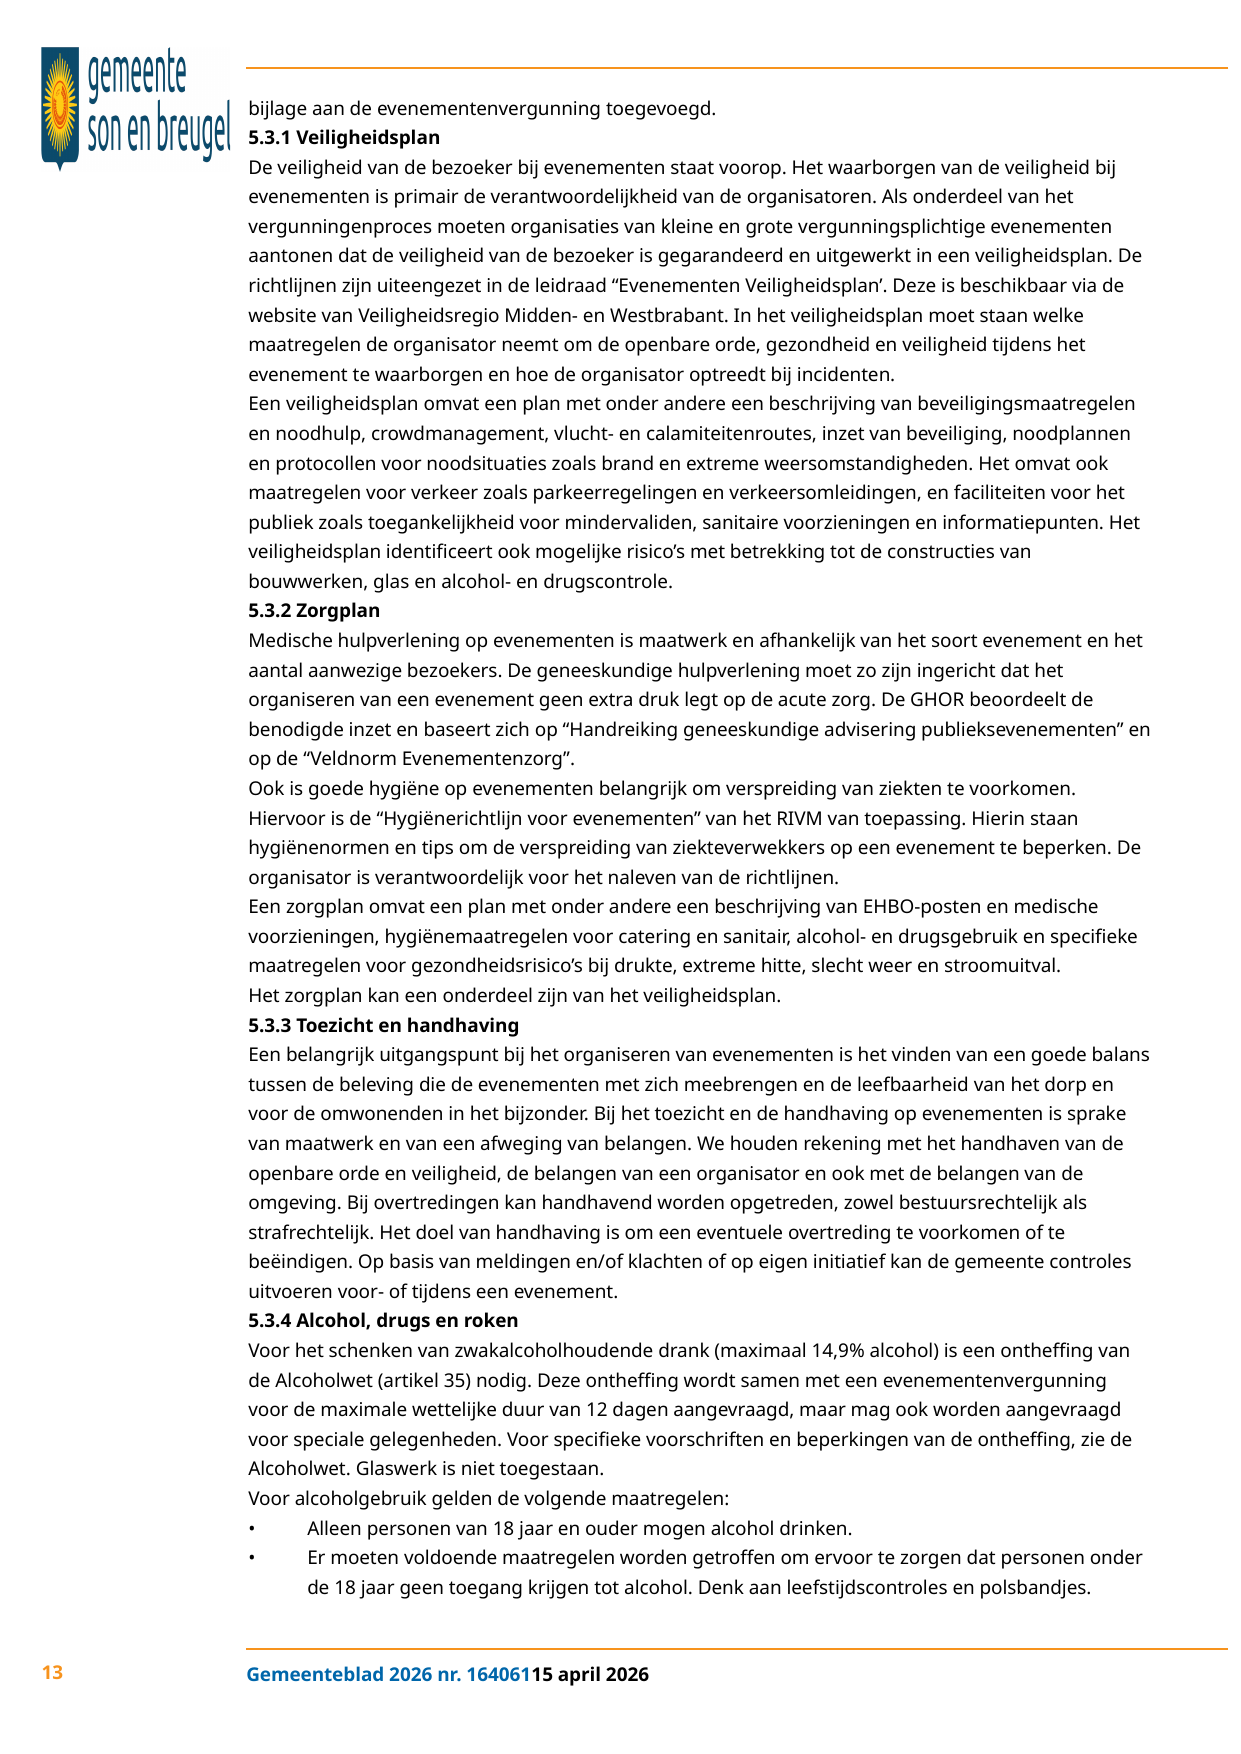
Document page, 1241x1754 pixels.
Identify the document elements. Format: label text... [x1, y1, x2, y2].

text Voor het schenken van zwakalcoholhoudende drank (maximaal 14,9% alcohol) is een ontheffing van de Alcoholwet (artikel 35) nodig. Deze ontheffing wordt samen met een evenementenvergunning voor de maximale wettelijke duur van 12 dagen aangevraagd, maar mag ook worden aangevraagd voor speciale gelegenheden. Voor specifieke voorschriften en beperkingen van de ontheffing, zie de Alcoholwet. Glaswerk is niet toegestaan. [248, 1337, 1152, 1481]
list Alleen personen van 18 jaar en ouder mogen alcohol drinken. [248, 1515, 1152, 1541]
text Een veiligheidsplan omvat een plan met onder andere een beschrijving van beveiligingsmaatregelen en noodhulp, crowdmanagement, vlucht- en calamiteitenroutes, inzet van beveiliging, noodplannen en protocollen voor noodsituaties zoals brand en extreme weersomstandigheden. Het omvat ook maatregelen voor verkeer zoals parkeerregelingen en verkeersomleidingen, en faciliteiten voor het publiek zoals toegankelijkheid voor mindervaliden, sanitaire voorzieningen en informatiepunten. Het veiligheidsplan identificeert ook mogelijke risico’s met betrekking tot de constructies van bouwwerken, glas en alcohol- en drugscontrole. [248, 391, 1152, 594]
text 5.3.4 Alcohol, drugs en roken [248, 1308, 1152, 1333]
text Het zorgplan kan een onderdeel zijn van het veiligheidsplan. [248, 982, 1152, 1008]
text bijlage aan de evenementenvergunning toegevoegd. [248, 95, 1152, 121]
text 5.3.2 Zorgplan [248, 598, 1152, 623]
text Ook is goede hygiëne op evenementen belangrijk om verspreiding van ziekten te voorkomen. Hiervoor is de “Hygiënerichtlijn voor evenementen” van het RIVM van toepassing. Hierin staan hygiënenormen en tips om de verspreiding van ziekteverwekkers op een evenement te beperken. De organisator is verantwoordelijk voor het naleven van de richtlijnen. [248, 775, 1152, 890]
text 5.3.1 Veiligheidsplan [248, 124, 1152, 150]
text Voor alcoholgebruik gelden de volgende maatregelen: [248, 1485, 1152, 1511]
text Medische hulpverlening op evenementen is maatwerk en afhankelijk van het soort evenement en het aantal aanwezige bezoekers. De geneeskundige hulpverlening moet zo zijn ingericht dat het organiseren van een evenement geen extra druk legt op de acute zorg. De GHOR beoordeelt de benodigde inzet en baseert zich op “Handreiking geneeskundige advisering publieksevenementen” en op de “Veldnorm Evenementenzorg”. [248, 627, 1152, 771]
text Een zorgplan omvat een plan met onder andere een beschrijving van EHBO-posten en medische voorzieningen, hygiënemaatregelen voor catering en sanitair, alcohol- en drugsgebruik en specifieke maatregelen voor gezondheidsrisico’s bij drukte, extreme hitte, slecht weer en stroomuitval. [248, 893, 1152, 978]
picture [41, 47, 231, 172]
text 5.3.3 Toezicht en handhaving [248, 1012, 1152, 1038]
text De veiligheid van de bezoeker bij evenementen staat voorop. Het waarborgen van de veiligheid bij evenementen is primair de verantwoordelijkheid van de organisatoren. Als onderdeel van het vergunningenproces moeten organisaties van kleine en grote vergunningsplichtige evenementen aantonen dat de veiligheid van de bezoeker is gegarandeerd en uitgewerkt in een veiligheidsplan. De richtlijnen zijn uiteengezet in de leidraad “Evenementen Veiligheidsplan’. Deze is beschikbaar via de website van Veiligheidsregio Midden- en Westbrabant. In het veiligheidsplan moet staan welke maatregelen de organisator neemt om de openbare orde, gezondheid en veiligheid tijdens het evenement te waarborgen en hoe de organisator optreedt bij incidenten. [248, 154, 1152, 387]
list Er moeten voldoende maatregelen worden getroffen om ervoor te zorgen dat personen onder de 18 jaar geen toegang krijgen tot alcohol. Denk aan leefstijdscontroles en polsbandjes. [248, 1544, 1152, 1600]
text Een belangrijk uitgangspunt bij het organiseren van evenementen is het vinden van een goede balans tussen de beleving die de evenementen met zich meebrengen en de leefbaarheid van het dorp en voor de omwonenden in het bijzonder. Bij het toezicht en de handhaving op evenementen is sprake van maatwerk en van een afweging van belangen. We houden rekening met het handhaven van de openbare orde en veiligheid, de belangen van een organisator en ook met de belangen van de omgeving. Bij overtredingen kan handhavend worden opgetreden, zowel bestuursrechtelijk als strafrechtelijk. Het doel van handhaving is om een eventuele overtreding te voorkomen of te beëindigen. Op basis van meldingen en/of klachten of op eigen initiatief kan de gemeente controles uitvoeren voor- of tijdens een evenement. [248, 1041, 1152, 1304]
